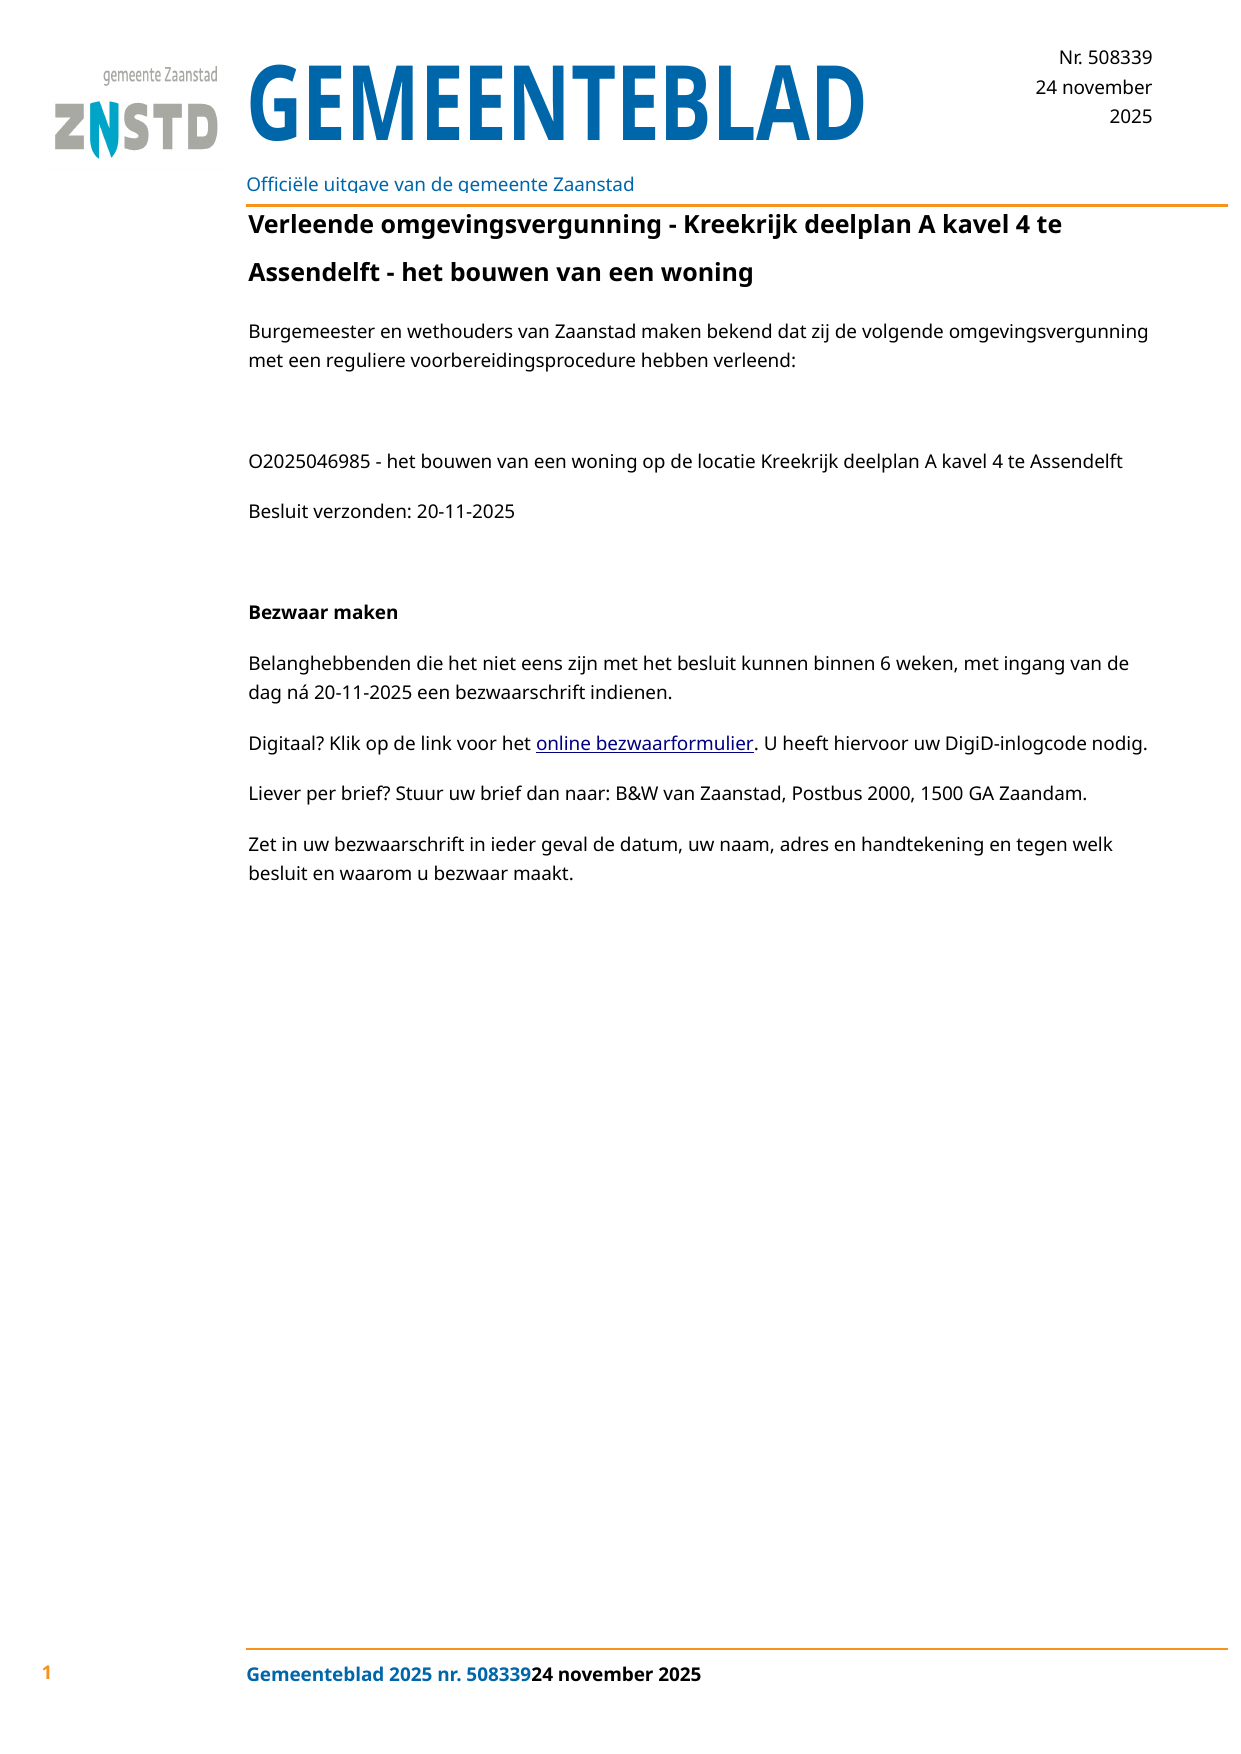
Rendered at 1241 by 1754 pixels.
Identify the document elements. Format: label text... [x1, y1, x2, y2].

text O2025046985 - het bouwen van een woning op de locatie Kreekrijk deelplan A kavel 4 te Assendelft [248, 448, 1152, 474]
text Bezwaar maken [248, 599, 1152, 625]
picture [41, 47, 231, 172]
text Liever per brief? Stuur uw brief dan naar: B&W van Zaanstad, Postbus 2000, 1500 GA Zaandam. [248, 780, 1152, 806]
text Burgemeester en wethouders van Zaanstad maken bekend dat zij de volgende omgevingsvergunning met een reguliere voorbereidingsprocedure hebben verleend: [248, 318, 1152, 373]
text Belanghebbenden die het niet eens zijn met het besluit kunnen binnen 6 weken, met ingang van de dag ná 20-11-2025 een bezwaarschrift indienen. [248, 650, 1152, 705]
text Zet in uw bezwaarschrift in ieder geval de datum, uw naam, adres en handtekening en tegen welk besluit en waarom u bezwaar maakt. [248, 831, 1152, 886]
text Digitaal? Klik op de link voor het online bezwaarformulier. U heeft hiervoor uw DigiD-inlogcode nodig. [248, 730, 1152, 756]
text Verleende omgevingsvergunning - Kreekrijk deelplan A kavel 4 te Assendelft - het bouwen van een woning [248, 207, 1152, 288]
text Besluit verzonden: 20-11-2025 [248, 499, 1152, 524]
